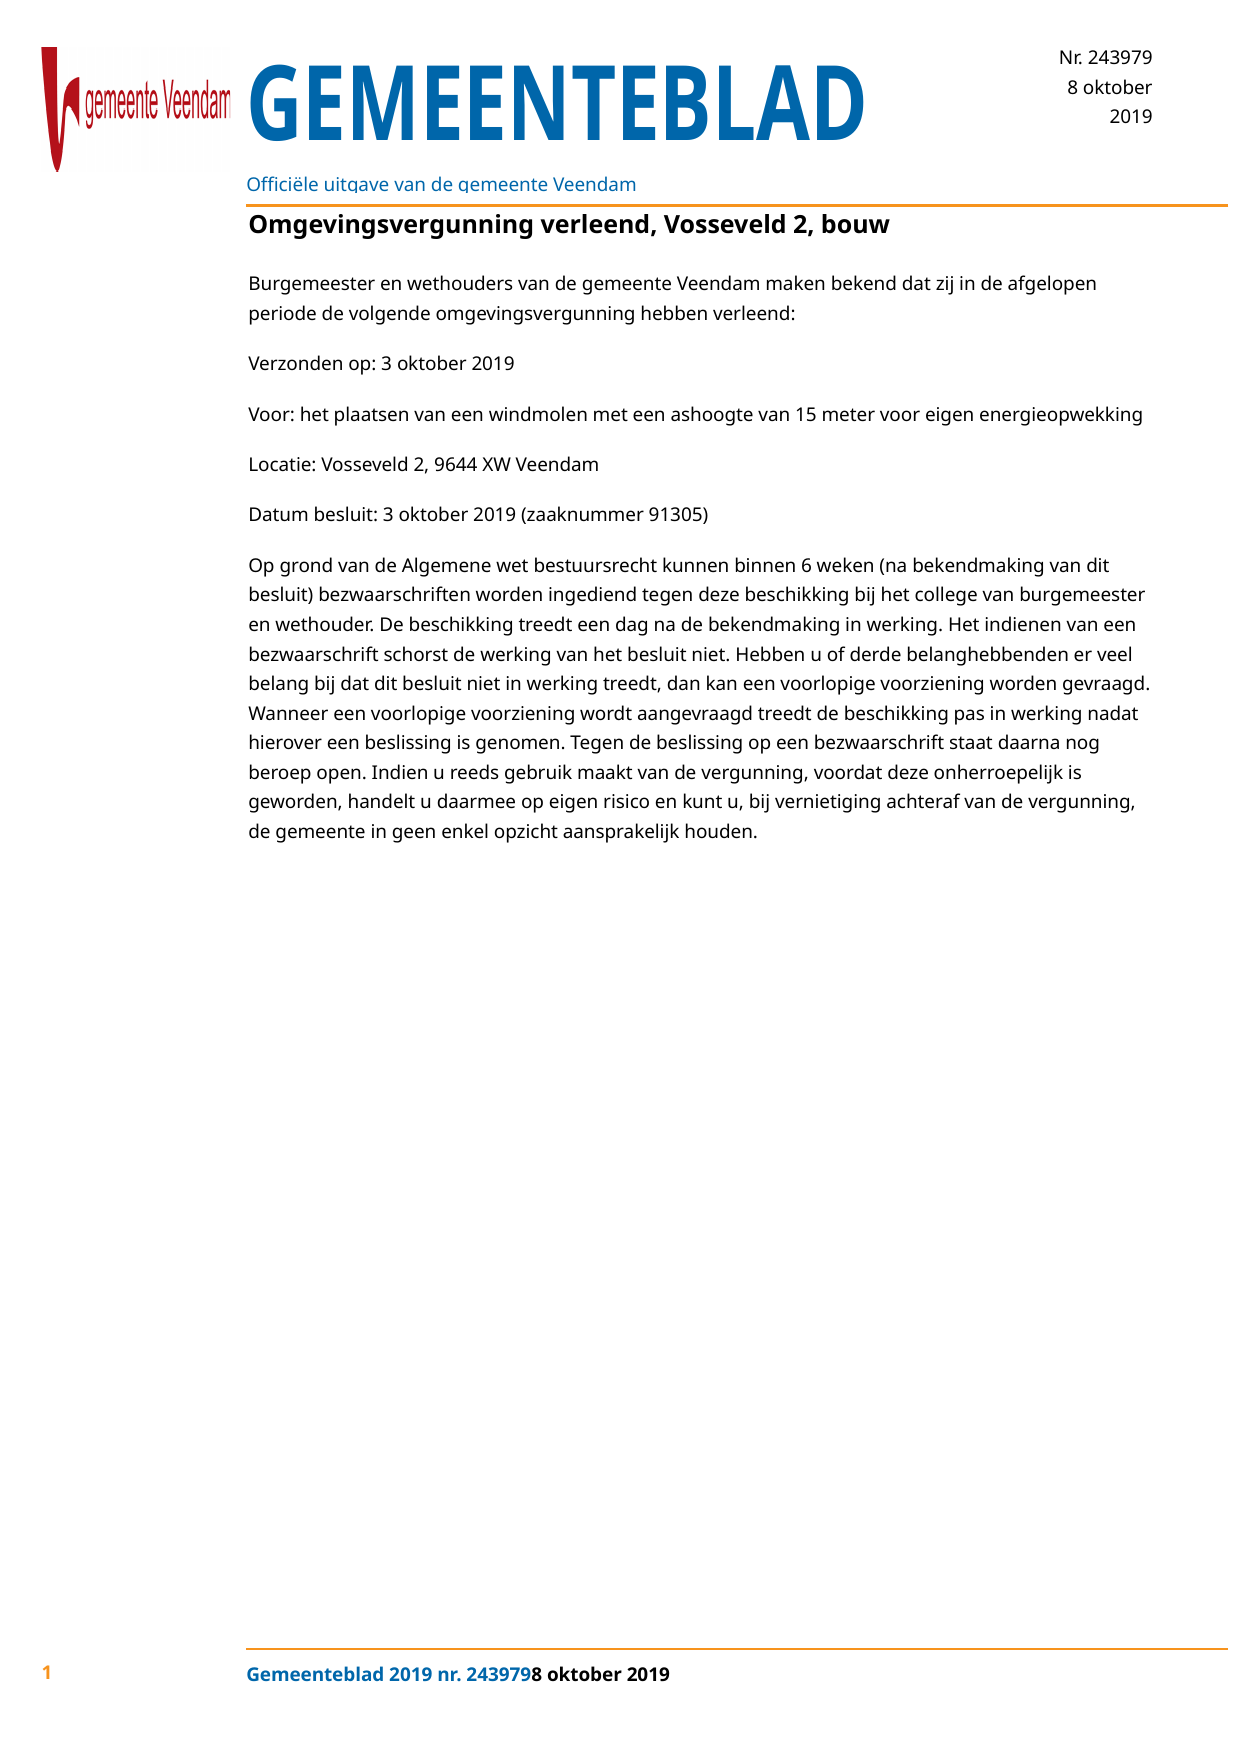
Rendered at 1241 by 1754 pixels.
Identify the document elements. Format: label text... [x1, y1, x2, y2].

picture [41, 47, 231, 172]
text Verzonden op: 3 oktober 2019 [248, 350, 1152, 376]
text Omgevingsvergunning verleend, Vosseveld 2, bouw [248, 207, 1152, 241]
text Voor: het plaatsen van een windmolen met een ashoogte van 15 meter voor eigen energieopwekking [248, 401, 1152, 426]
text Datum besluit: 3 oktober 2019 (zaaknummer 91305) [248, 502, 1152, 527]
text Op grond van de Algemene wet bestuursrecht kunnen binnen 6 weken (na bekendmaking van dit besluit) bezwaarschriften worden ingediend tegen deze beschikking bij het college van burgemeester en wethouder. De beschikking treedt een dag na de bekendmaking in werking. Het indienen van een bezwaarschrift schorst de werking van het besluit niet. Hebben u of derde belanghebbenden er veel belang bij dat dit besluit niet in werking treedt, dan kan een voorlopige voorziening worden gevraagd. Wanneer een voorlopige voorziening wordt aangevraagd treedt de beschikking pas in werking nadat hierover een beslissing is genomen. Tegen de beslissing op een bezwaarschrift staat daarna nog beroep open. Indien u reeds gebruik maakt van de vergunning, voordat deze onherroepelijk is geworden, handelt u daarmee op eigen risico en kunt u, bij vernietiging achteraf van de vergunning, de gemeente in geen enkel opzicht aansprakelijk houden. [248, 552, 1152, 844]
text Locatie: Vosseveld 2, 9644 XW Veendam [248, 451, 1152, 477]
text Burgemeester en wethouders van de gemeente Veendam maken bekend dat zij in de afgelopen periode de volgende omgevingsvergunning hebben verleend: [248, 270, 1152, 326]
